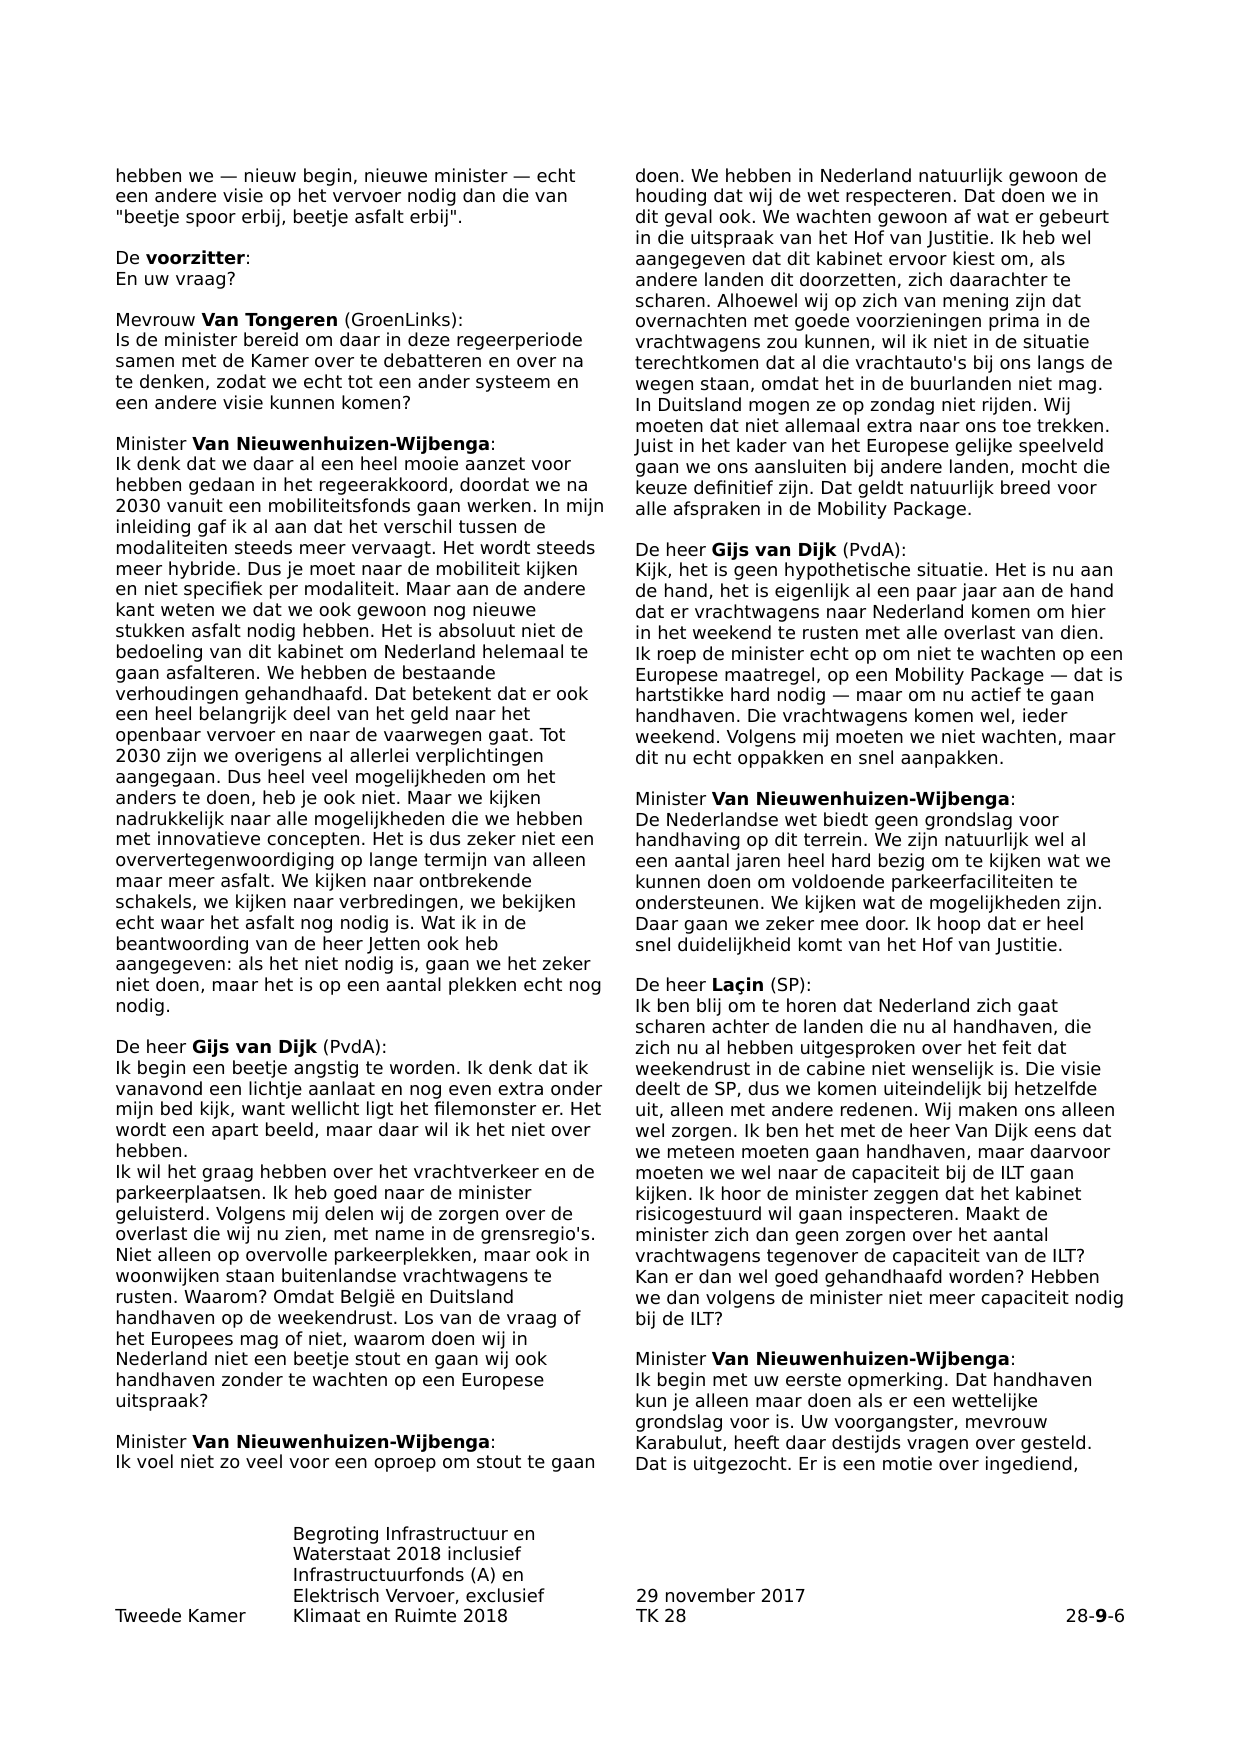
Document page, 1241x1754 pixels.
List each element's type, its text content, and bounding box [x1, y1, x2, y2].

text Ik wil het graag hebben over het vrachtverkeer en de parkeerplaatsen. Ik heb goed naar de minister geluisterd. Volgens mij delen wij de zorgen over de overlast die wij nu zien, met name in de grensregio's. Niet alleen op overvolle parkeerplekken, maar ook in woonwijken staan buitenlandse vrachtwagens te rusten. Waarom? Omdat België en Duitsland handhaven op de weekendrust. Los van de vraag of het Europees mag of niet, waarom doen wij in Nederland niet een beetje stout en gaan wij ook handhaven zonder te wachten op een Europese uitspraak? [115, 1162, 605, 1412]
text Ik begin met uw eerste opmerking. Dat handhaven kun je alleen maar doen als er een wettelijke grondslag voor is. Uw voorgangster, mevrouw Karabulut, heeft daar destijds vragen over gesteld. Dat is uitgezocht. Er is een motie over ingediend, [635, 1370, 1125, 1474]
text Is de minister bereid om daar in deze regeerperiode samen met de Kamer over te debatteren en over na te denken, zodat we echt tot een ander systeem en een andere visie kunnen komen? [115, 330, 605, 413]
text Minister Van Nieuwenhuizen-Wijbenga: [115, 1432, 605, 1452]
text Ik voel niet zo veel voor een oproep om stout te gaan [115, 1452, 605, 1473]
text Ik denk dat we daar al een heel mooie aanzet voor hebben gedaan in het regeerakkoord, doordat we na 2030 vanuit een mobiliteitsfonds gaan werken. In mijn inleiding gaf ik al aan dat het verschil tussen de modaliteiten steeds meer vervaagt. Het wordt steeds meer hybride. Dus je moet naar de mobiliteit kijken en niet specifiek per modaliteit. Maar aan de andere kant weten we dat we ook gewoon nog nieuwe stukken asfalt nodig hebben. Het is absoluut niet de bedoeling van dit kabinet om Nederland helemaal te gaan asfalteren. We hebben de bestaande verhoudingen gehandhaafd. Dat betekent dat er ook een heel belangrijk deel van het geld naar het openbaar vervoer en naar de vaarwegen gaat. Tot 2030 zijn we overigens al allerlei verplichtingen aangegaan. Dus heel veel mogelijkheden om het anders te doen, heb je ook niet. Maar we kijken nadrukkelijk naar alle mogelijkheden die we hebben met innovatieve concepten. Het is dus zeker niet een oververtegenwoordiging op lange termijn van alleen maar meer asfalt. We kijken naar ontbrekende schakels, we kijken naar verbredingen, we bekijken echt waar het asfalt nog nodig is. Wat ik in de beantwoording van de heer Jetten ook heb aangegeven: als het niet nodig is, gaan we het zeker niet doen, maar het is op een aantal plekken echt nog nodig. [115, 454, 605, 1017]
text Ik ben blij om te horen dat Nederland zich gaat scharen achter de landen die nu al handhaven, die zich nu al hebben uitgesproken over het feit dat weekendrust in de cabine niet wenselijk is. Die visie deelt de SP, dus we komen uiteindelijk bij hetzelfde uit, alleen met andere redenen. Wij maken ons alleen wel zorgen. Ik ben het met de heer Van Dijk eens dat we meteen moeten gaan handhaven, maar daarvoor moeten we wel naar de capaciteit bij de ILT gaan kijken. Ik hoor de minister zeggen dat het kabinet risicogestuurd wil gaan inspecteren. Maakt de minister zich dan geen zorgen over het aantal vrachtwagens tegenover de capaciteit van de ILT? Kan er dan wel goed gehandhaafd worden? Hebben we dan volgens de minister niet meer capaciteit nodig bij de ILT? [635, 996, 1125, 1329]
text Minister Van Nieuwenhuizen-Wijbenga: [115, 433, 605, 454]
text Kijk, het is geen hypothetische situatie. Het is nu aan de hand, het is eigenlijk al een paar jaar aan de hand dat er vrachtwagens naar Nederland komen om hier in het weekend te rusten met alle overlast van dien. Ik roep de minister echt op om niet te wachten op een Europese maatregel, op een Mobility Package — dat is hartstikke hard nodig — maar om nu actief te gaan handhaven. Die vrachtwagens komen wel, ieder weekend. Volgens mij moeten we niet wachten, maar dit nu echt oppakken en snel aanpakken. [635, 560, 1125, 768]
text De voorzitter: [115, 248, 605, 268]
text En uw vraag? [115, 268, 605, 289]
text De heer Gijs van Dijk (PvdA): [635, 539, 1125, 560]
text Minister Van Nieuwenhuizen-Wijbenga: [635, 788, 1125, 809]
text De heer Gijs van Dijk (PvdA): [115, 1037, 605, 1057]
text hebben we — nieuw begin, nieuwe minister — echt een andere visie op het vervoer nodig dan die van "beetje spoor erbij, beetje asfalt erbij". [115, 165, 605, 228]
text Mevrouw Van Tongeren (GroenLinks): [115, 309, 605, 330]
text Minister Van Nieuwenhuizen-Wijbenga: [635, 1349, 1125, 1370]
text De heer Laçin (SP): [635, 975, 1125, 996]
text De Nederlandse wet biedt geen grondslag voor handhaving op dit terrein. We zijn natuurlijk wel al een aantal jaren heel hard bezig om te kijken wat we kunnen doen om voldoende parkeerfaciliteiten te ondersteunen. We kijken wat de mogelijkheden zijn. Daar gaan we zeker mee door. Ik hoop dat er heel snel duidelijkheid komt van het Hof van Justitie. [635, 809, 1125, 955]
text doen. We hebben in Nederland natuurlijk gewoon de houding dat wij de wet respecteren. Dat doen we in dit geval ook. We wachten gewoon af wat er gebeurt in die uitspraak van het Hof van Justitie. Ik heb wel aangegeven dat dit kabinet ervoor kiest om, als andere landen dit doorzetten, zich daarachter te scharen. Alhoewel wij op zich van mening zijn dat overnachten met goede voorzieningen prima in de vrachtwagens zou kunnen, wil ik niet in de situatie terechtkomen dat al die vrachtauto's bij ons langs de wegen staan, omdat het in de buurlanden niet mag. In Duitsland mogen ze op zondag niet rijden. Wij moeten dat niet allemaal extra naar ons toe trekken. Juist in het kader van het Europese gelijke speelveld gaan we ons aansluiten bij andere landen, mocht die keuze definitief zijn. Dat geldt natuurlijk breed voor alle afspraken in de Mobility Package. [635, 165, 1125, 519]
text Ik begin een beetje angstig te worden. Ik denk dat ik vanavond een lichtje aanlaat en nog even extra onder mijn bed kijk, want wellicht ligt het filemonster er. Het wordt een apart beeld, maar daar wil ik het niet over hebben. [115, 1057, 605, 1162]
